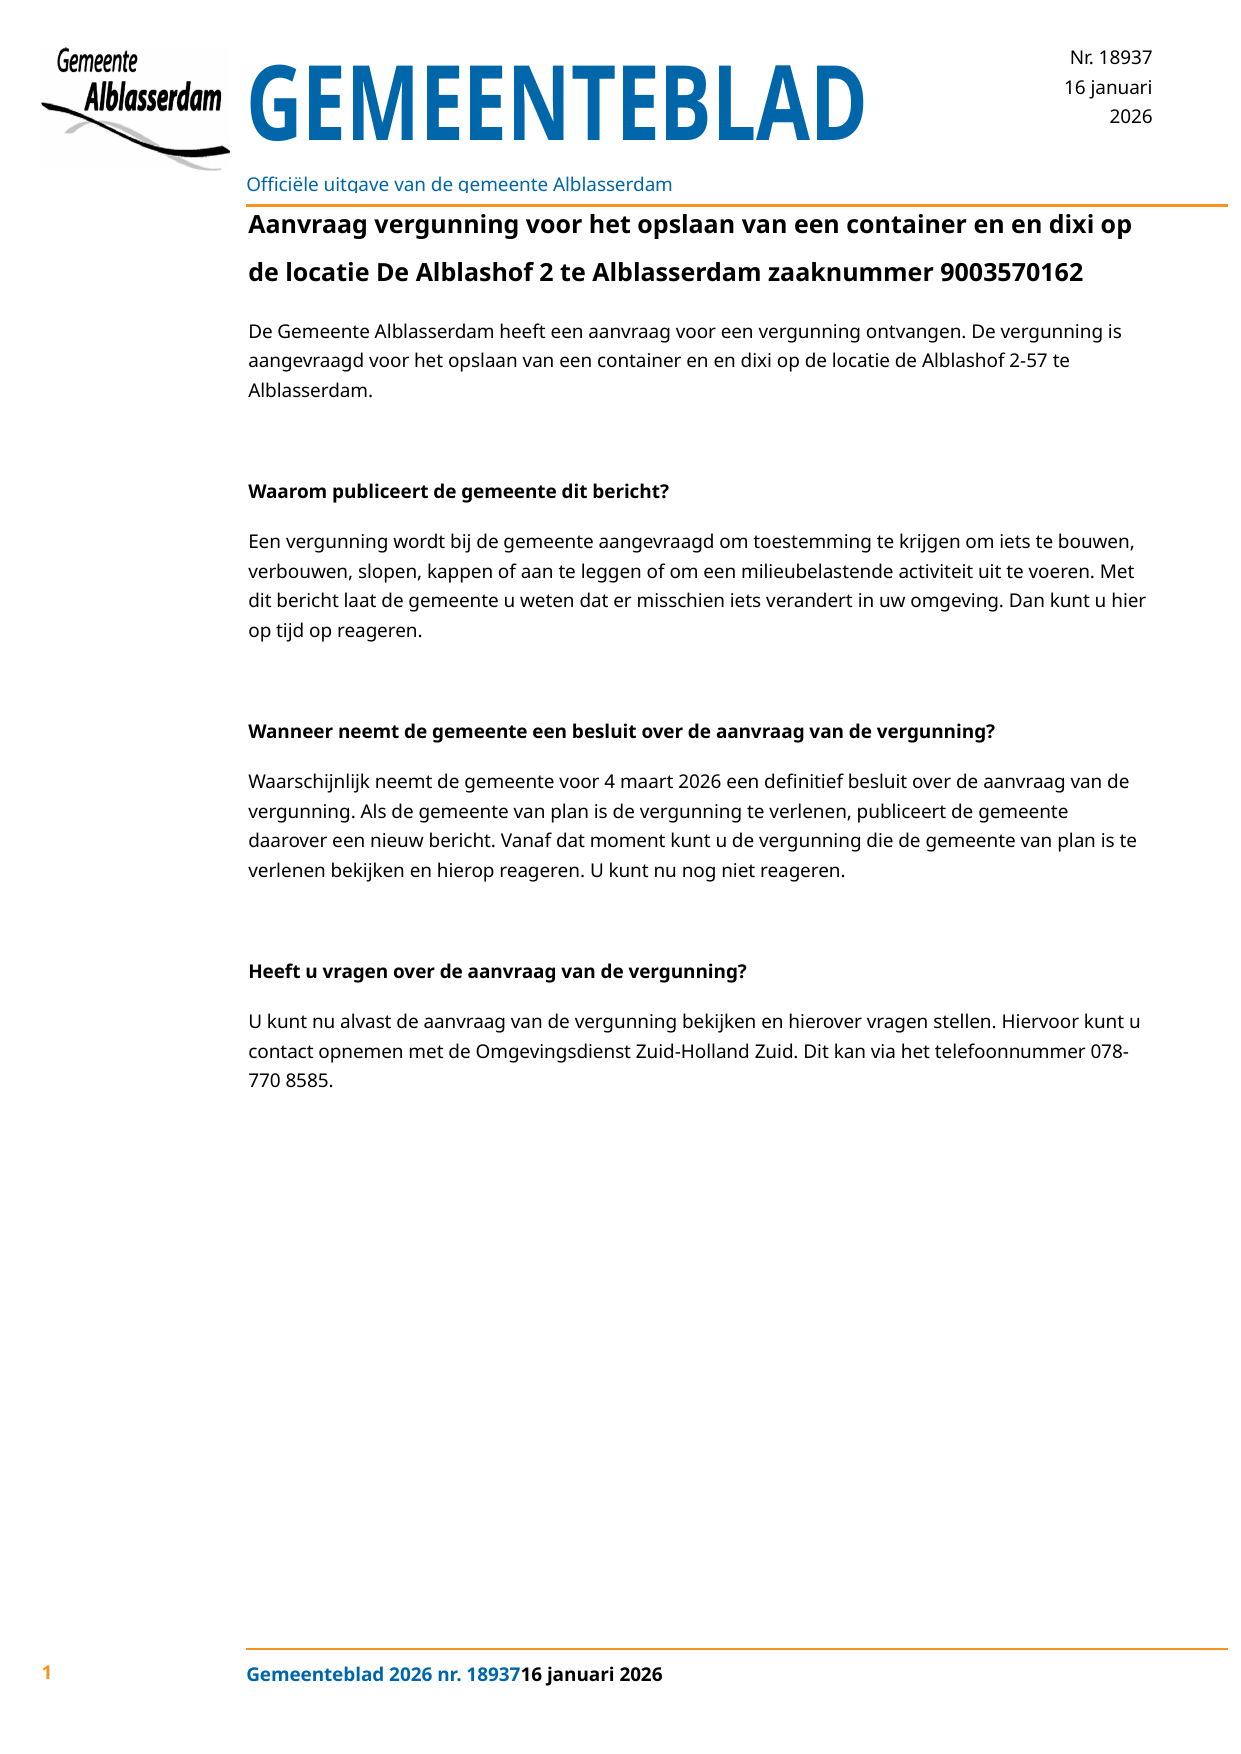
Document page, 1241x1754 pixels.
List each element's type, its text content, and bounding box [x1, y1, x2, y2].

text U kunt nu alvast de aanvraag van de vergunning bekijken en hierover vragen stellen. Hiervoor kunt u contact opnemen met de Omgevingsdienst Zuid-Holland Zuid. Dit kan via het telefoonnummer 078-770 8585. [248, 1008, 1152, 1093]
text Waarschijnlijk neemt de gemeente voor 4 maart 2026 een definitief besluit over de aanvraag van de vergunning. Als de gemeente van plan is de vergunning te verlenen, publiceert de gemeente daarover een nieuw bericht. Vanaf dat moment kunt u de vergunning die de gemeente van plan is te verlenen bekijken en hierop reageren. U kunt nu nog niet reageren. [248, 768, 1152, 883]
picture [41, 47, 231, 172]
text De Gemeente Alblasserdam heeft een aanvraag voor een vergunning ontvangen. De vergunning is aangevraagd voor het opslaan van een container en en dixi op de locatie de Alblashof 2-57 te Alblasserdam. [248, 318, 1152, 403]
text Wanneer neemt de gemeente een besluit over de aanvraag van de vergunning? [248, 718, 1152, 744]
text Aanvraag vergunning voor het opslaan van een container en en dixi op de locatie De Alblashof 2 te Alblasserdam zaaknummer 9003570162 [248, 207, 1152, 288]
text Waarom publiceert de gemeente dit bericht? [248, 478, 1152, 504]
text Een vergunning wordt bij de gemeente aangevraagd om toestemming te krijgen om iets te bouwen, verbouwen, slopen, kappen of aan te leggen of om een milieubelastende activiteit uit te voeren. Met dit bericht laat de gemeente u weten dat er misschien iets verandert in uw omgeving. Dan kunt u hier op tijd op reageren. [248, 528, 1152, 643]
text Heeft u vragen over de aanvraag van de vergunning? [248, 958, 1152, 984]
